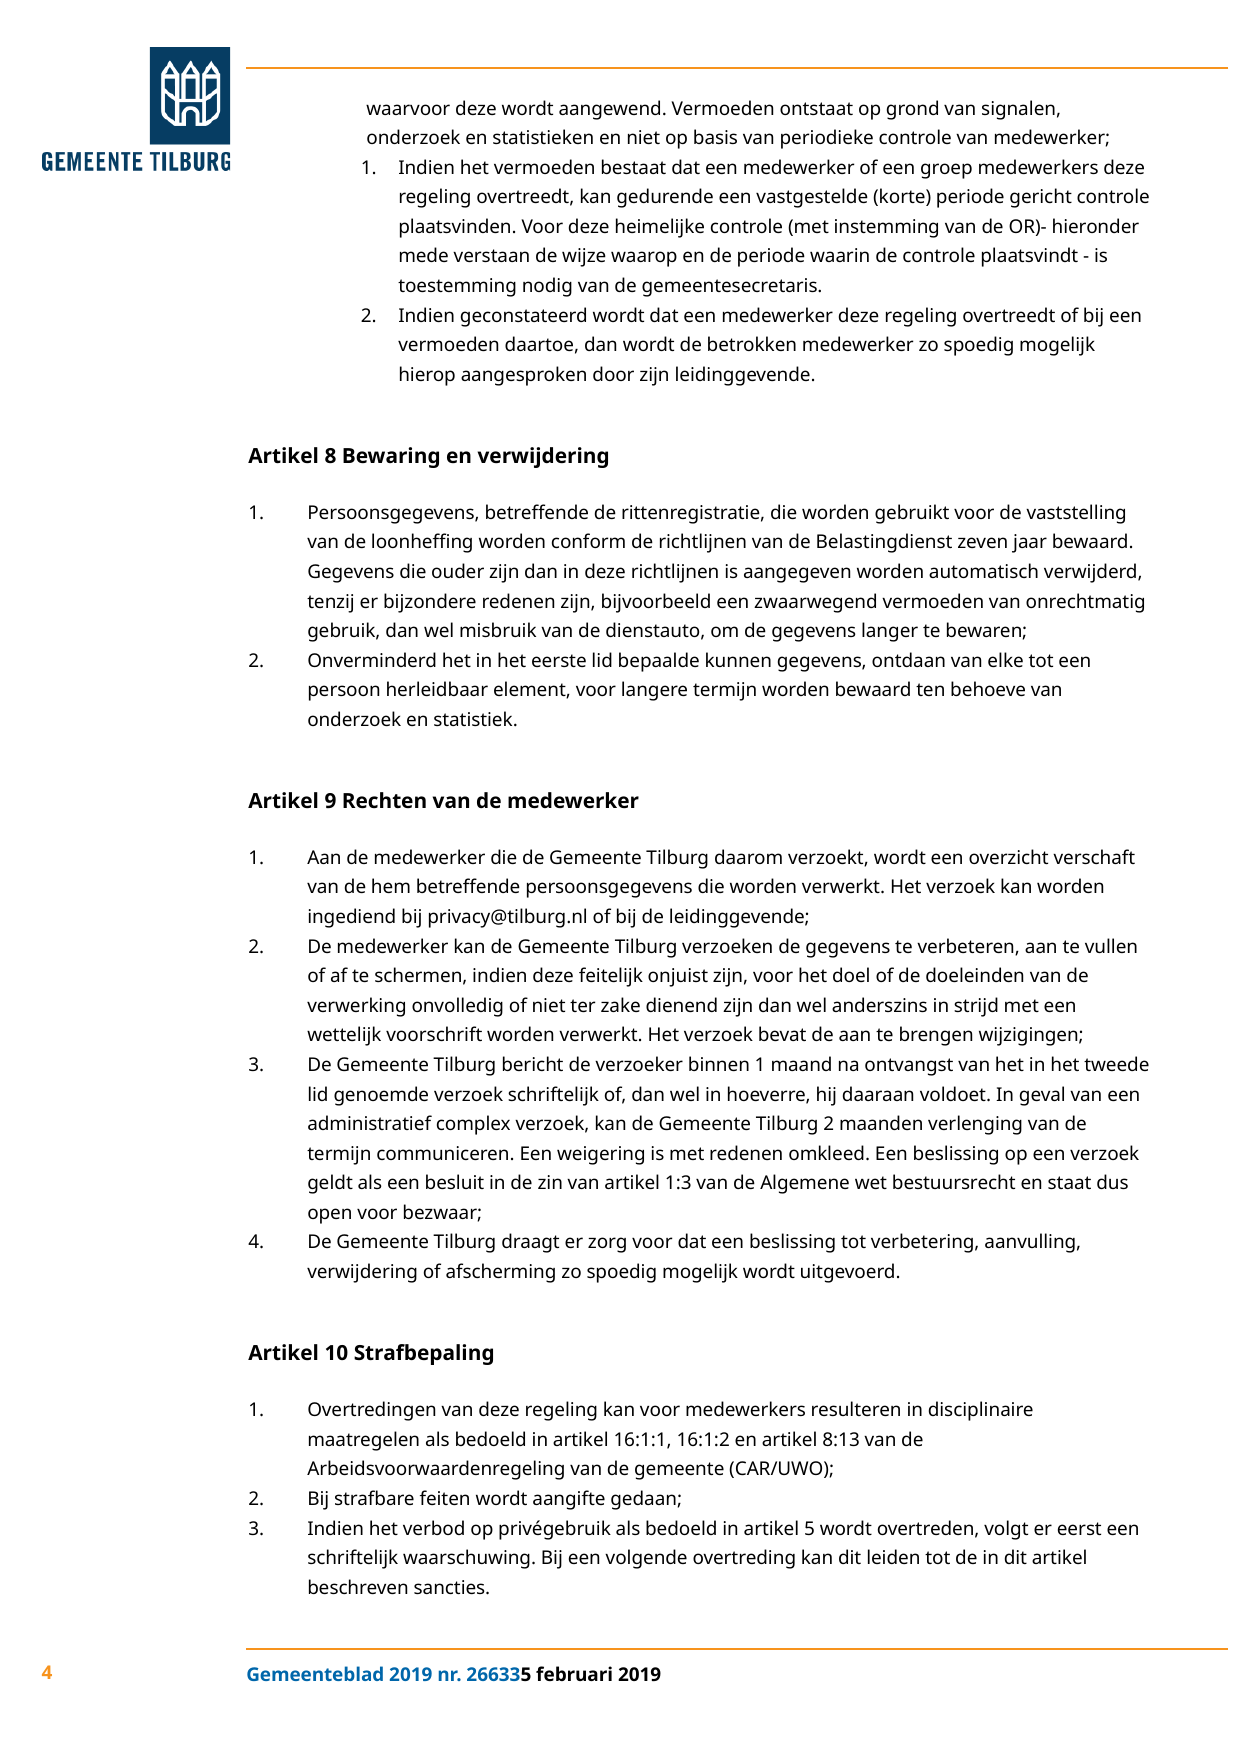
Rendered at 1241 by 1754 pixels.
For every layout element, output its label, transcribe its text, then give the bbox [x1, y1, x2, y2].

list Overtredingen van deze regeling kan voor medewerkers resulteren in disciplinaire maatregelen als bedoeld in artikel 16:1:1, 16:1:2 en artikel 8:13 van de Arbeidsvoorwaardenregeling van de gemeente (CAR/UWO); [248, 1396, 1152, 1481]
list Onverminderd het in het eerste lid bepaalde kunnen gegevens, ontdaan van elke tot een persoon herleidbaar element, voor langere termijn worden bewaard ten behoeve van onderzoek en statistiek. [248, 647, 1152, 732]
picture [41, 47, 231, 172]
list Indien het vermoeden bestaat dat een medewerker of een groep medewerkers deze regeling overtreedt, kan gedurende een vastgestelde (korte) periode gericht controle plaatsvinden. Voor deze heimelijke controle (met instemming van de OR)- hieronder mede verstaan de wijze waarop en de periode waarin de controle plaatsvindt - is toestemming nodig van de gemeentesecretaris. [361, 154, 1152, 298]
list waarvoor deze wordt aangewend. Vermoeden ontstaat op grond van signalen, onderzoek en statistieken en niet op basis van periodieke controle van medewerker; [307, 95, 1152, 150]
list De medewerker kan de Gemeente Tilburg verzoeken de gegevens te verbeteren, aan te vullen of af te schermen, indien deze feitelijk onjuist zijn, voor het doel of de doeleinden van de verwerking onvolledig of niet ter zake dienend zijn dan wel anderszins in strijd met een wettelijk voorschrift worden verwerkt. Het verzoek bevat de aan te brengen wijzigingen; [248, 933, 1152, 1047]
text Artikel 10 Strafbepaling [248, 1338, 1152, 1367]
list Bij strafbare feiten wordt aangifte gedaan; [248, 1485, 1152, 1511]
list Indien geconstateerd wordt dat een medewerker deze regeling overtreedt of bij een vermoeden daartoe, dan wordt de betrokken medewerker zo spoedig mogelijk hierop aangesproken door zijn leidinggevende. [361, 302, 1152, 387]
list Indien het verbod op privégebruik als bedoeld in artikel 5 wordt overtreden, volgt er eerst een schriftelijk waarschuwing. Bij een volgende overtreding kan dit leiden tot de in dit artikel beschreven sancties. [248, 1515, 1152, 1599]
list De Gemeente Tilburg bericht de verzoeker binnen 1 maand na ontvangst van het in het tweede lid genoemde verzoek schriftelijk of, dan wel in hoeverre, hij daaraan voldoet. In geval van een administratief complex verzoek, kan de Gemeente Tilburg 2 maanden verlenging van de termijn communiceren. Een weigering is met redenen omkleed. Een beslissing op een verzoek geldt als een besluit in de zin van artikel 1:3 van de Algemene wet bestuursrecht en staat dus open voor bezwaar; [248, 1051, 1152, 1225]
list Aan de medewerker die de Gemeente Tilburg daarom verzoekt, wordt een overzicht verschaft van de hem betreffende persoonsgegevens die worden verwerkt. Het verzoek kan worden ingediend bij privacy@tilburg.nl of bij de leidinggevende; [248, 844, 1152, 929]
list De Gemeente Tilburg draagt er zorg voor dat een beslissing tot verbetering, aanvulling, verwijdering of afscherming zo spoedig mogelijk wordt uitgevoerd. [248, 1229, 1152, 1284]
text Artikel 9 Rechten van de medewerker [248, 786, 1152, 814]
list Persoonsgegevens, betreffende de rittenregistratie, die worden gebruikt voor de vaststelling van de loonheffing worden conform de richtlijnen van de Belastingdienst zeven jaar bewaard. Gegevens die ouder zijn dan in deze richtlijnen is aangegeven worden automatisch verwijderd, tenzij er bijzondere redenen zijn, bijvoorbeeld een zwaarwegend vermoeden van onrechtmatig gebruik, dan wel misbruik van de dienstauto, om de gegevens langer te bewaren; [248, 499, 1152, 643]
text Artikel 8 Bewaring en verwijdering [248, 441, 1152, 469]
